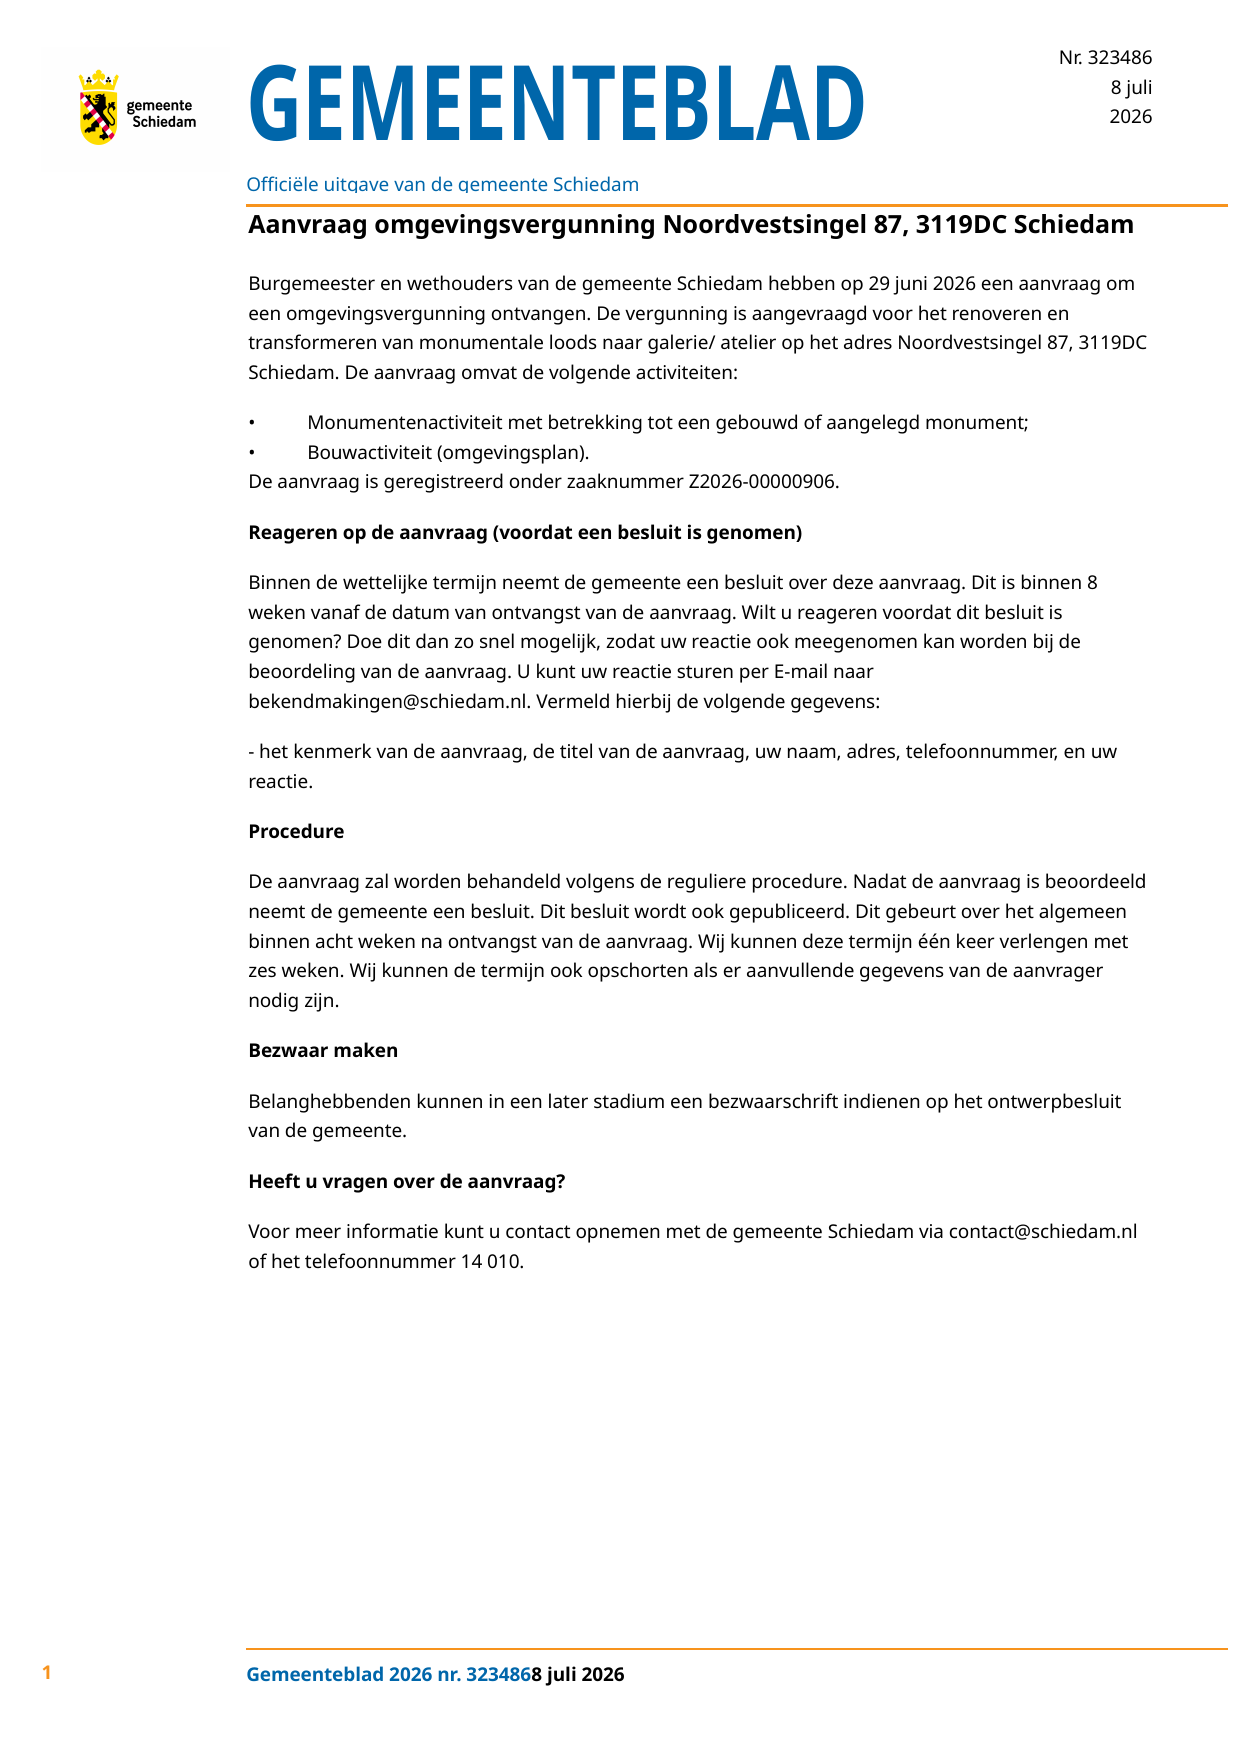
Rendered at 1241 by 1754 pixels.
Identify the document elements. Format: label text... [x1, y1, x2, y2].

text Burgemeester en wethouders van de gemeente Schiedam hebben op 29 juni 2026 een aanvraag om een omgevingsvergunning ontvangen. De vergunning is aangevraagd voor het renoveren en transformeren van monumentale loods naar galerie/ atelier op het adres Noordvestsingel 87, 3119DC Schiedam. De aanvraag omvat de volgende activiteiten: [248, 270, 1152, 385]
text De aanvraag is geregistreerd onder zaaknummer Z2026-00000906. [248, 469, 1152, 494]
text Bezwaar maken [248, 1037, 1152, 1063]
text Voor meer informatie kunt u contact opnemen met de gemeente Schiedam via contact@schiedam.nl of het telefoonnummer 14 010. [248, 1218, 1152, 1273]
text Heeft u vragen over de aanvraag? [248, 1168, 1152, 1193]
text - het kenmerk van de aanvraag, de titel van de aanvraag, uw naam, adres, telefoonnummer, en uw reactie. [248, 738, 1152, 793]
picture [41, 47, 231, 172]
list Monumentenactiviteit met betrekking tot een gebouwd of aangelegd monument; [248, 409, 1152, 435]
text De aanvraag zal worden behandeld volgens de reguliere procedure. Nadat de aanvraag is beoordeeld neemt de gemeente een besluit. Dit besluit wordt ook gepubliceerd. Dit gebeurt over het algemeen binnen acht weken na ontvangst van de aanvraag. Wij kunnen deze termijn één keer verlengen met zes weken. Wij kunnen de termijn ook opschorten als er aanvullende gegevens van de aanvrager nodig zijn. [248, 869, 1152, 1013]
text Binnen de wettelijke termijn neemt de gemeente een besluit over deze aanvraag. Dit is binnen 8 weken vanaf de datum van ontvangst van de aanvraag. Wilt u reageren voordat dit besluit is genomen? Doe dit dan zo snel mogelijk, zodat uw reactie ook meegenomen kan worden bij de beoordeling van de aanvraag. U kunt uw reactie sturen per E-mail naar bekendmakingen@schiedam.nl. Vermeld hierbij de volgende gegevens: [248, 569, 1152, 713]
list Bouwactiviteit (omgevingsplan). [248, 439, 1152, 465]
text Aanvraag omgevingsvergunning Noordvestsingel 87, 3119DC Schiedam [248, 207, 1152, 241]
text Belanghebbenden kunnen in een later stadium een bezwaarschrift indienen op het ontwerpbesluit van de gemeente. [248, 1088, 1152, 1143]
text Procedure [248, 818, 1152, 844]
text Reageren op de aanvraag (voordat een besluit is genomen) [248, 519, 1152, 545]
